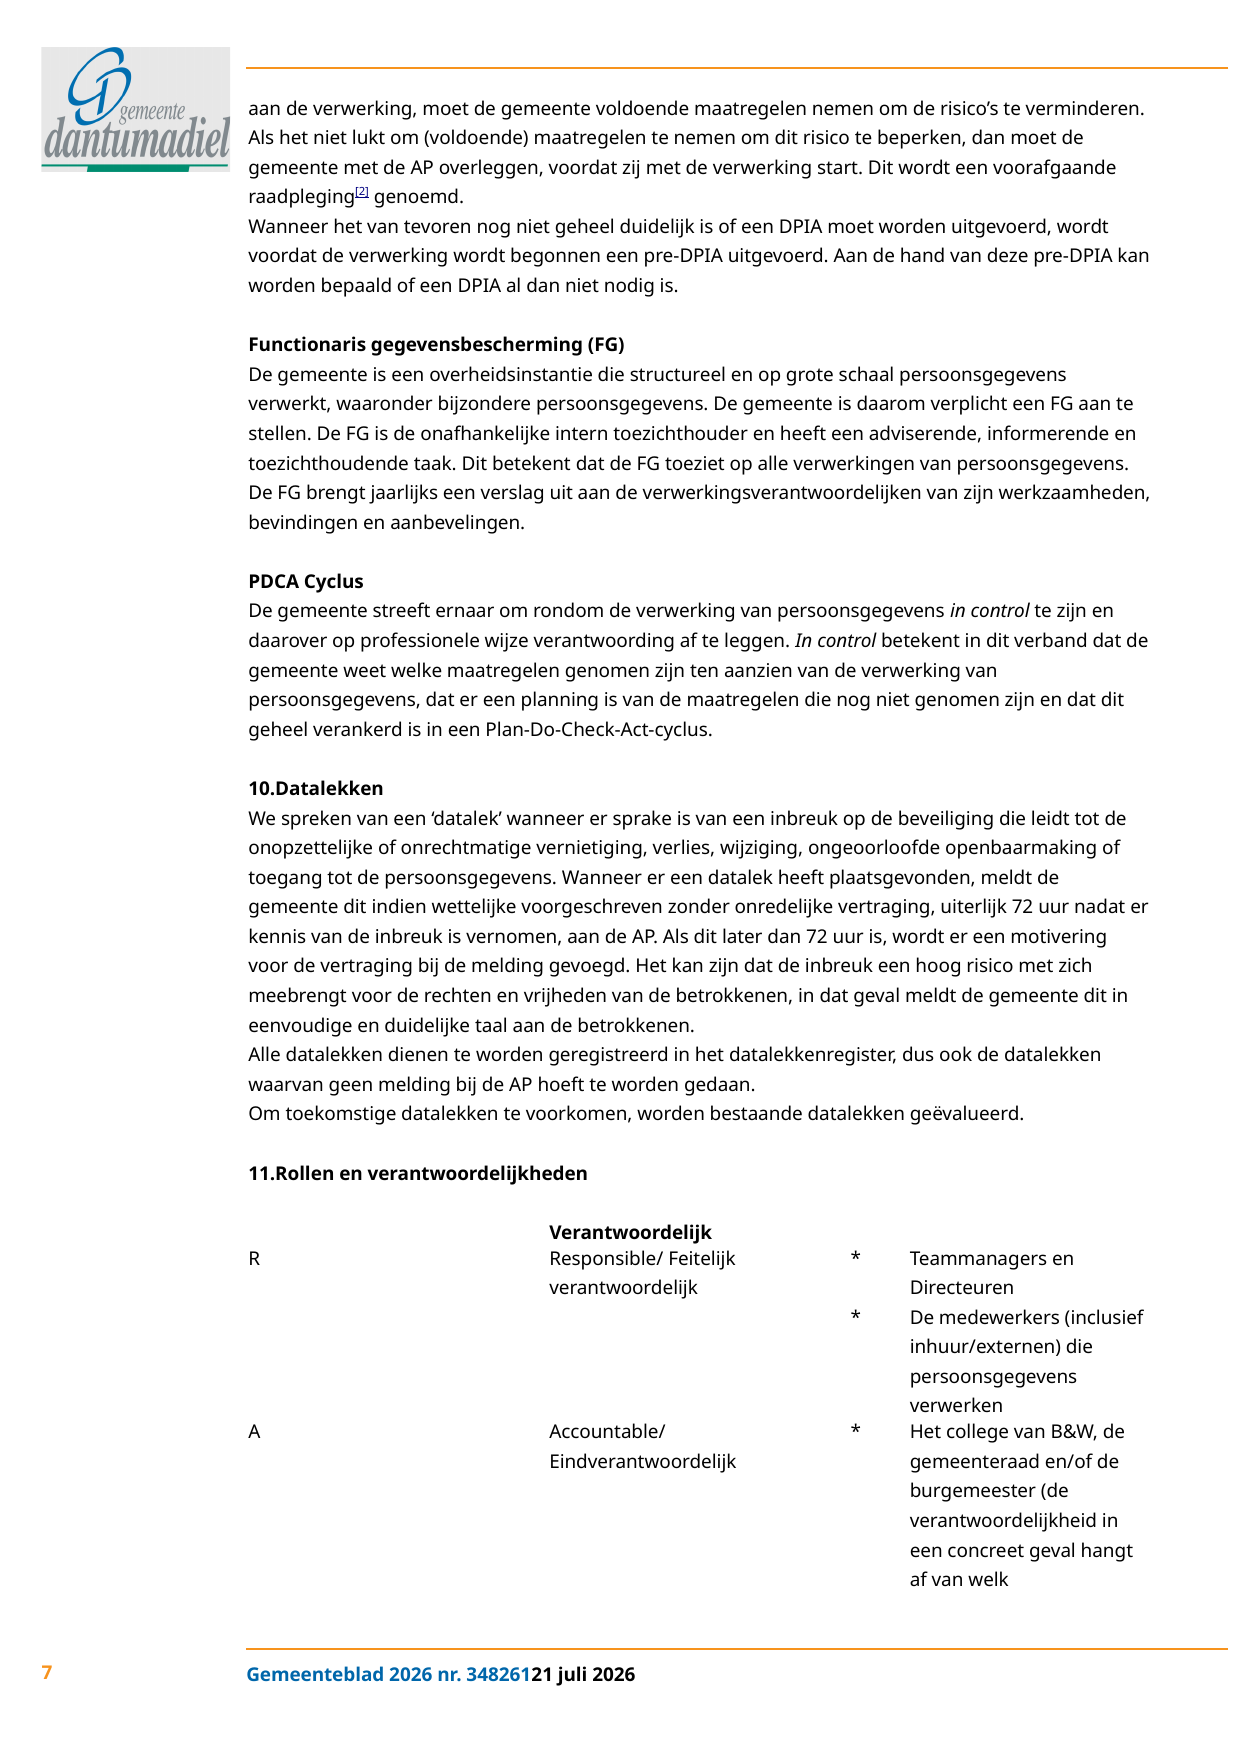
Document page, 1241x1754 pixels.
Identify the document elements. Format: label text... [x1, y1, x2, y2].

text De gemeente streeft ernaar om rondom de verwerking van persoonsgegevens in control te zijn en daarover op professionele wijze verantwoording af te leggen. In control betekent in dit verband dat de gemeente weet welke maatregelen genomen zijn ten aanzien van de verwerking van persoonsgegevens, dat er een planning is van de maatregelen die nog niet genomen zijn en dat dit geheel verankerd is in een Plan-Do-Check-Act-cyclus. [248, 598, 1152, 742]
picture [41, 47, 231, 172]
table_cell Het college van B&W, de gemeenteraad en/of de burgemeester (de verantwoordelijkheid in een concreet geval hangt af van welk [850, 1419, 1152, 1592]
table_cell Teammanagers en Directeuren De medewerkers (inclusief inhuur/externen) die persoonsgegevens verwerken [850, 1245, 1152, 1418]
text Alle datalekken dienen te worden geregistreerd in het datalekkenregister, dus ook de datalekken waarvan geen melding bij de AP hoeft te worden gedaan. [248, 1041, 1152, 1097]
text 10.Datalekken [248, 775, 1152, 801]
table_cell Responsible/ Feitelijk verantwoordelijk [549, 1245, 850, 1418]
text Om toekomstige datalekken te voorkomen, worden bestaande datalekken geëvalueerd. [248, 1101, 1152, 1126]
text 11.Rollen en verantwoordelijkheden [248, 1160, 1152, 1186]
text Wanneer het van tevoren nog niet geheel duidelijk is of een DPIA moet worden uitgevoerd, wordt voordat de verwerking wordt begonnen een pre-DPIA uitgevoerd. Aan de hand van deze pre-DPIA kan worden bepaald of een DPIA al dan niet nodig is. [248, 213, 1152, 298]
table_cell Accountable/ Eindverantwoordelijk [549, 1419, 850, 1592]
table_header [248, 1219, 549, 1245]
text De gemeente is een overheidsinstantie die structureel en op grote schaal persoonsgegevens verwerkt, waaronder bijzondere persoonsgegevens. De gemeente is daarom verplicht een FG aan te stellen. De FG is de onafhankelijke intern toezichthouder en heeft een adviserende, informerende en toezichthoudende taak. Dit betekent dat de FG toeziet op alle verwerkingen van persoonsgegevens. De FG brengt jaarlijks een verslag uit aan de verwerkingsverantwoordelijken van zijn werkzaamheden, bevindingen en aanbevelingen. [248, 361, 1152, 535]
text PDCA Cyclus [248, 568, 1152, 594]
text We spreken van een ‘datalek’ wanneer er sprake is van een inbreuk op de beveiliging die leidt tot de onopzettelijke of onrechtmatige vernietiging, verlies, wijziging, ongeoorloofde openbaarmaking of toegang tot de persoonsgegevens. Wanneer er een datalek heeft plaatsgevonden, meldt de gemeente dit indien wettelijke voorgeschreven zonder onredelijke vertraging, uiterlijk 72 uur nadat er kennis van de inbreuk is vernomen, aan de AP. Als dit later dan 72 uur is, wordt er een motivering voor de vertraging bij de melding gevoegd. Het kan zijn dat de inbreuk een hoog risico met zich meebrengt voor de rechten en vrijheden van de betrokkenen, in dat geval meldt de gemeente dit in eenvoudige en duidelijke taal aan de betrokkenen. [248, 805, 1152, 1038]
text aan de verwerking, moet de gemeente voldoende maatregelen nemen om de risico’s te verminderen. Als het niet lukt om (voldoende) maatregelen te nemen om dit risico te beperken, dan moet de gemeente met de AP overleggen, voordat zij met de verwerking start. Dit wordt een voorafgaande raadpleging[2] genoemd. [248, 95, 1152, 209]
table_cell R [248, 1245, 549, 1418]
table_header Verantwoordelijk [549, 1219, 850, 1245]
table_cell A [248, 1419, 549, 1592]
text Functionaris gegevensbescherming (FG) [248, 331, 1152, 357]
table_header [850, 1219, 1152, 1245]
